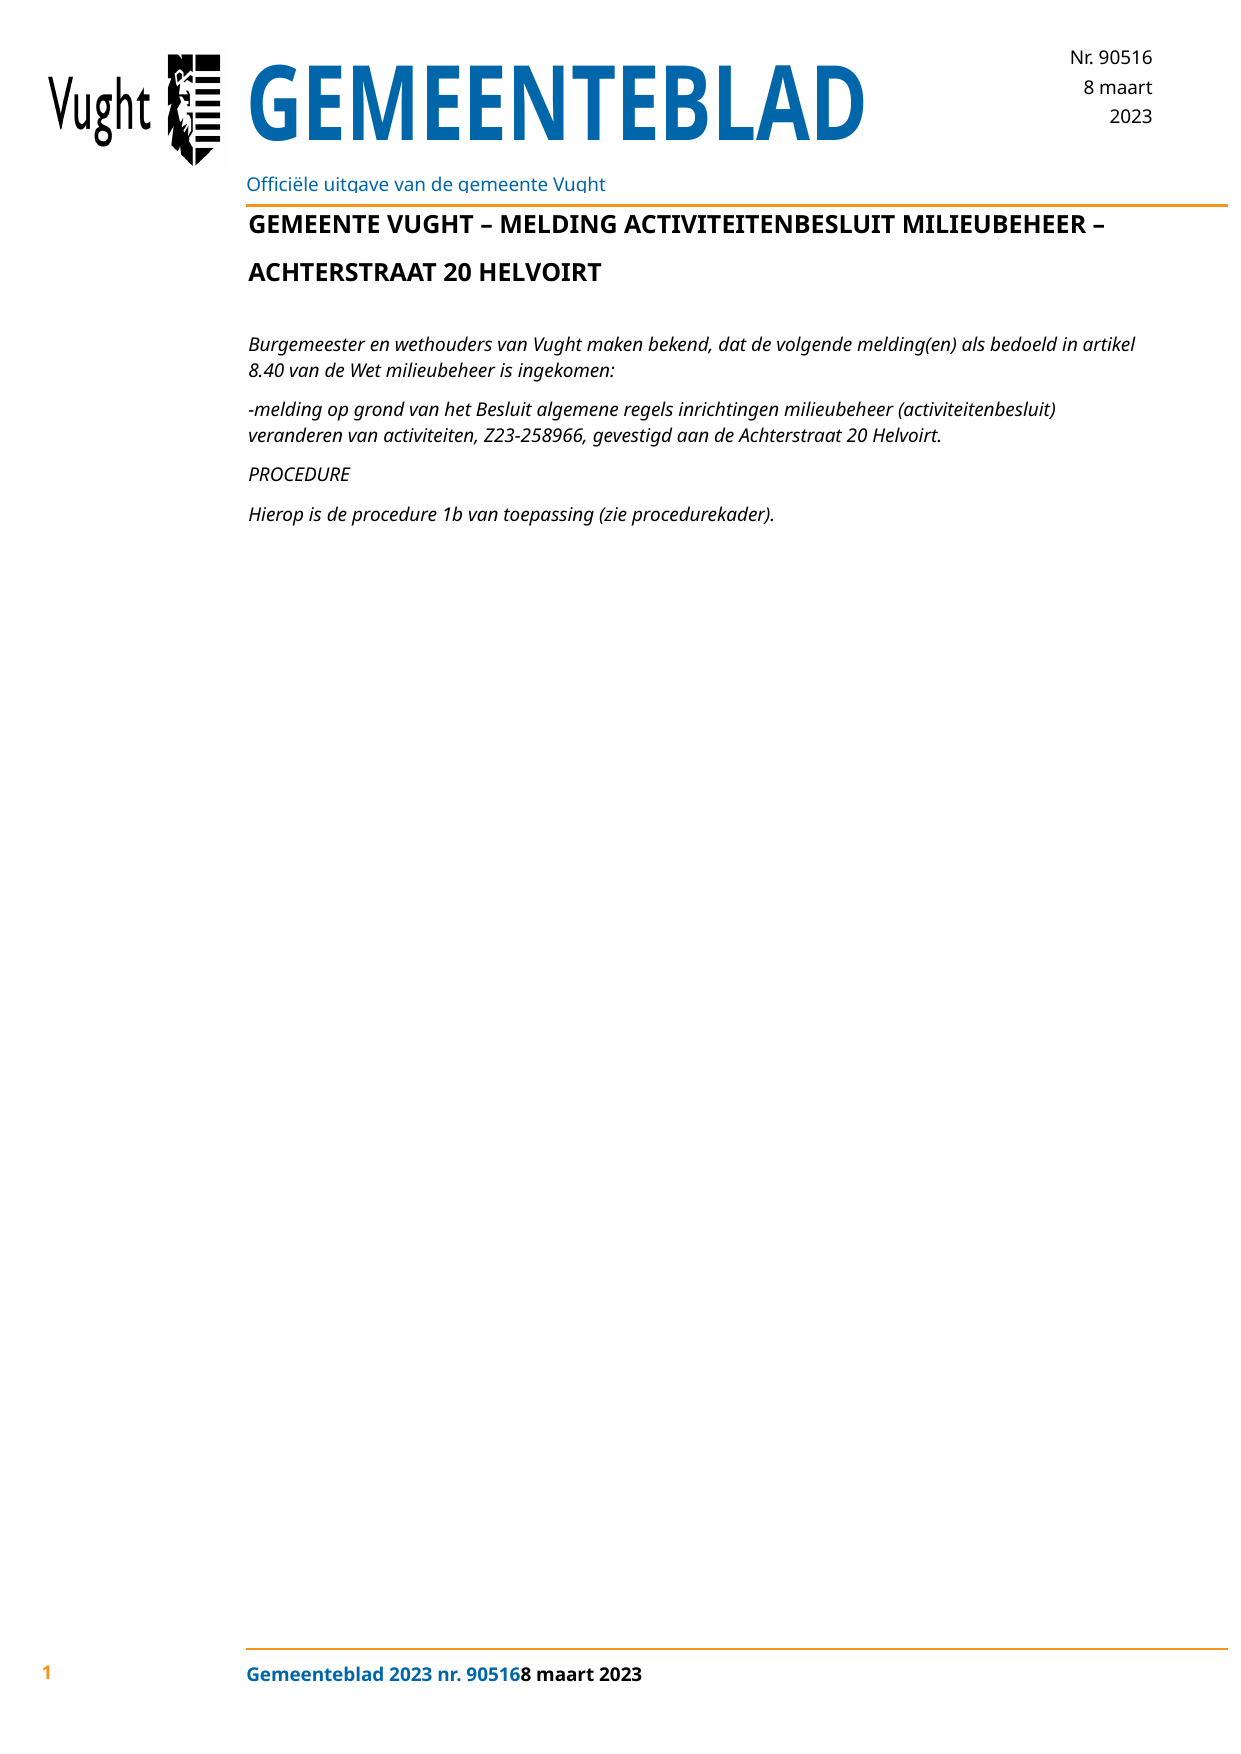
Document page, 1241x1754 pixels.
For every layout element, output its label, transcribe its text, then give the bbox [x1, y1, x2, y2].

text -melding op grond van het Besluit algemene regels inrichtingen milieubeheer (activiteitenbesluit) veranderen van activiteiten, Z23-258966, gevestigd aan de Achterstraat 20 Helvoirt. [248, 396, 1152, 448]
text PROCEDURE [248, 461, 1152, 487]
text Hierop is de procedure 1b van toepassing (zie procedurekader). [248, 501, 1152, 526]
text GEMEENTE VUGHT – MELDING ACTIVITEITENBESLUIT MILIEUBEHEER – ACHTERSTRAAT 20 HELVOIRT [248, 207, 1152, 288]
text Burgemeester en wethouders van Vught maken bekend, dat de volgende melding(en) als bedoeld in artikel 8.40 van de Wet milieubeheer is ingekomen: [248, 331, 1152, 383]
picture [41, 47, 231, 172]
